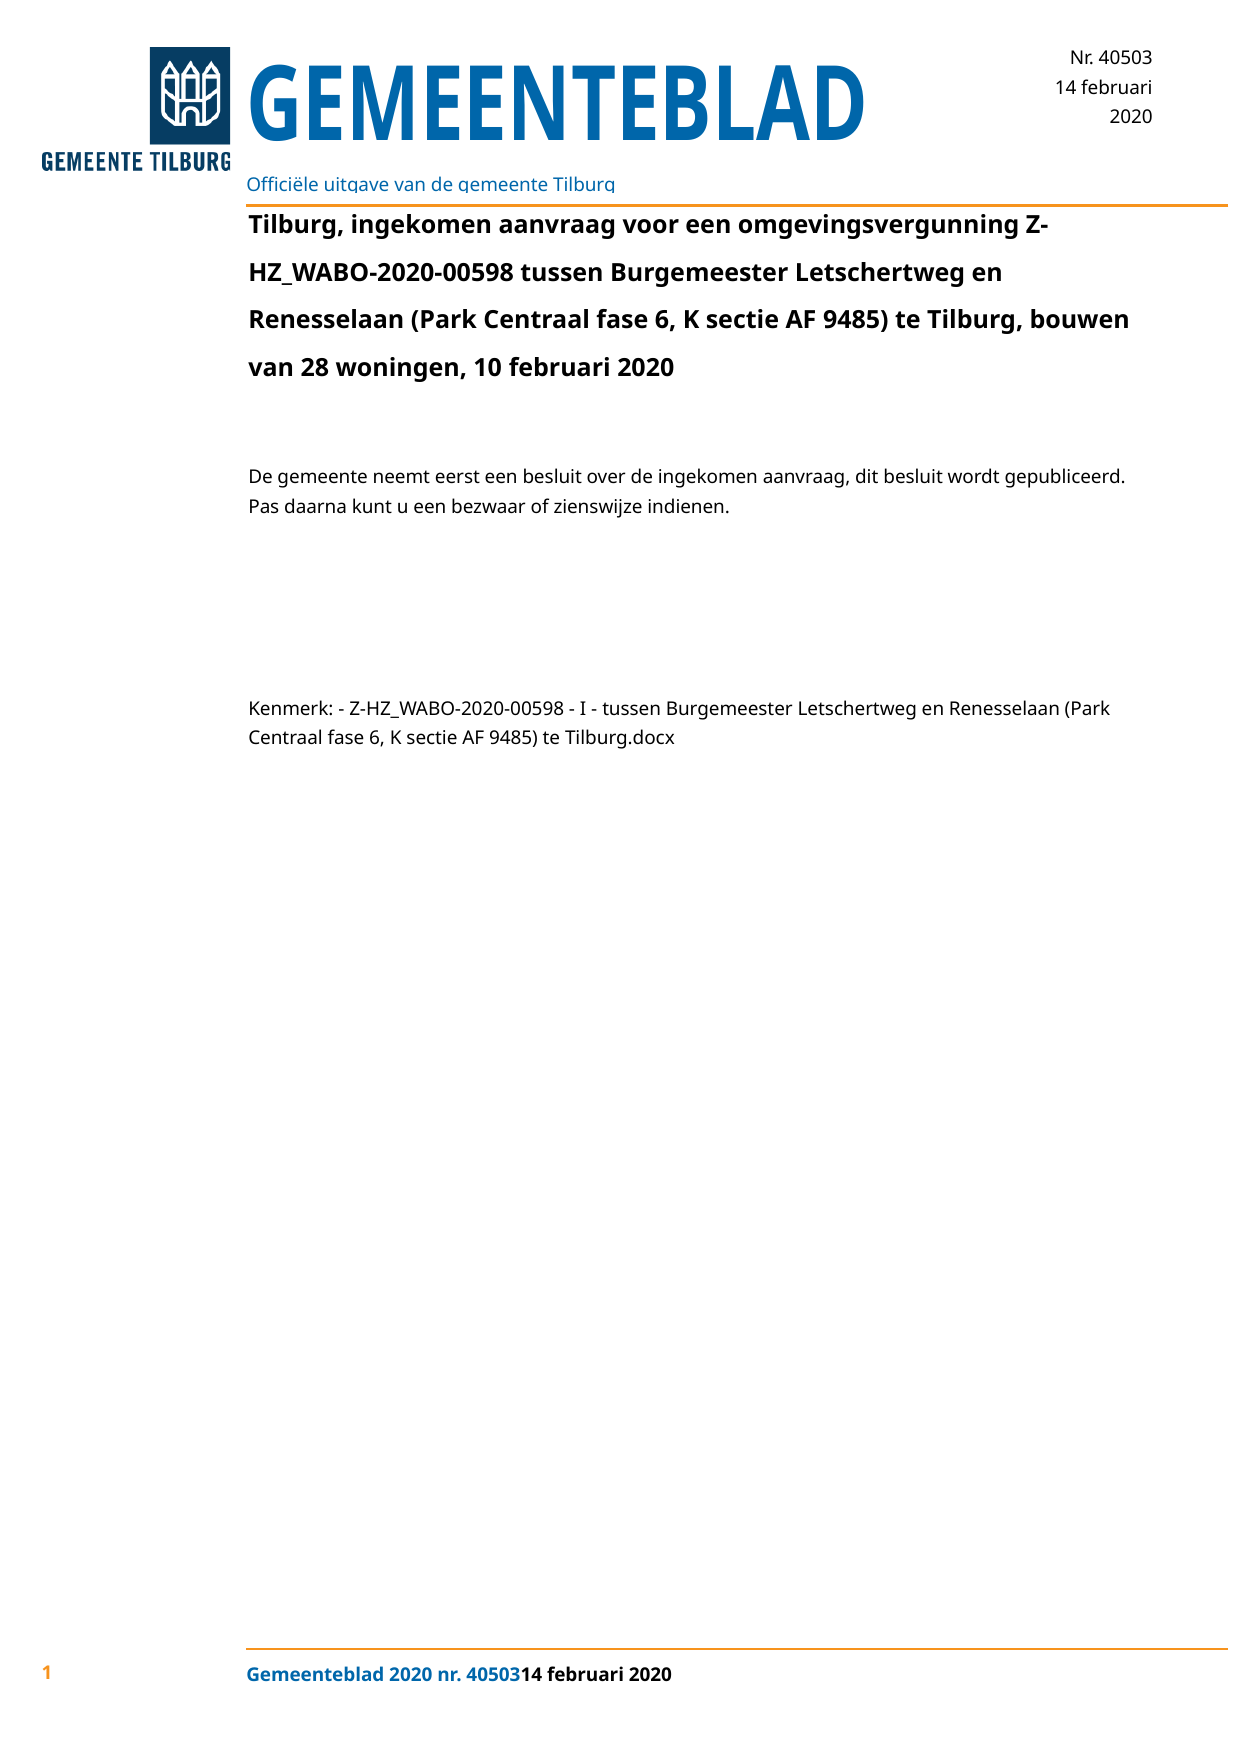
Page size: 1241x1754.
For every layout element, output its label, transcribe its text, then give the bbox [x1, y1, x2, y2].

text Kenmerk: - Z-HZ_WABO-2020-00598 - I - tussen Burgemeester Letschertweg en Renesselaan (Park Centraal fase 6, K sectie AF 9485) te Tilburg.docx [248, 695, 1152, 750]
text Tilburg, ingekomen aanvraag voor een omgevingsvergunning Z-HZ_WABO-2020-00598 tussen Burgemeester Letschertweg en Renesselaan (Park Centraal fase 6, K sectie AF 9485) te Tilburg, bouwen van 28 woningen, 10 februari 2020 [248, 207, 1152, 384]
picture [41, 47, 231, 172]
text De gemeente neemt eerst een besluit over de ingekomen aanvraag, dit besluit wordt gepubliceerd. Pas daarna kunt u een bezwaar of zienswijze indienen. [248, 463, 1152, 519]
